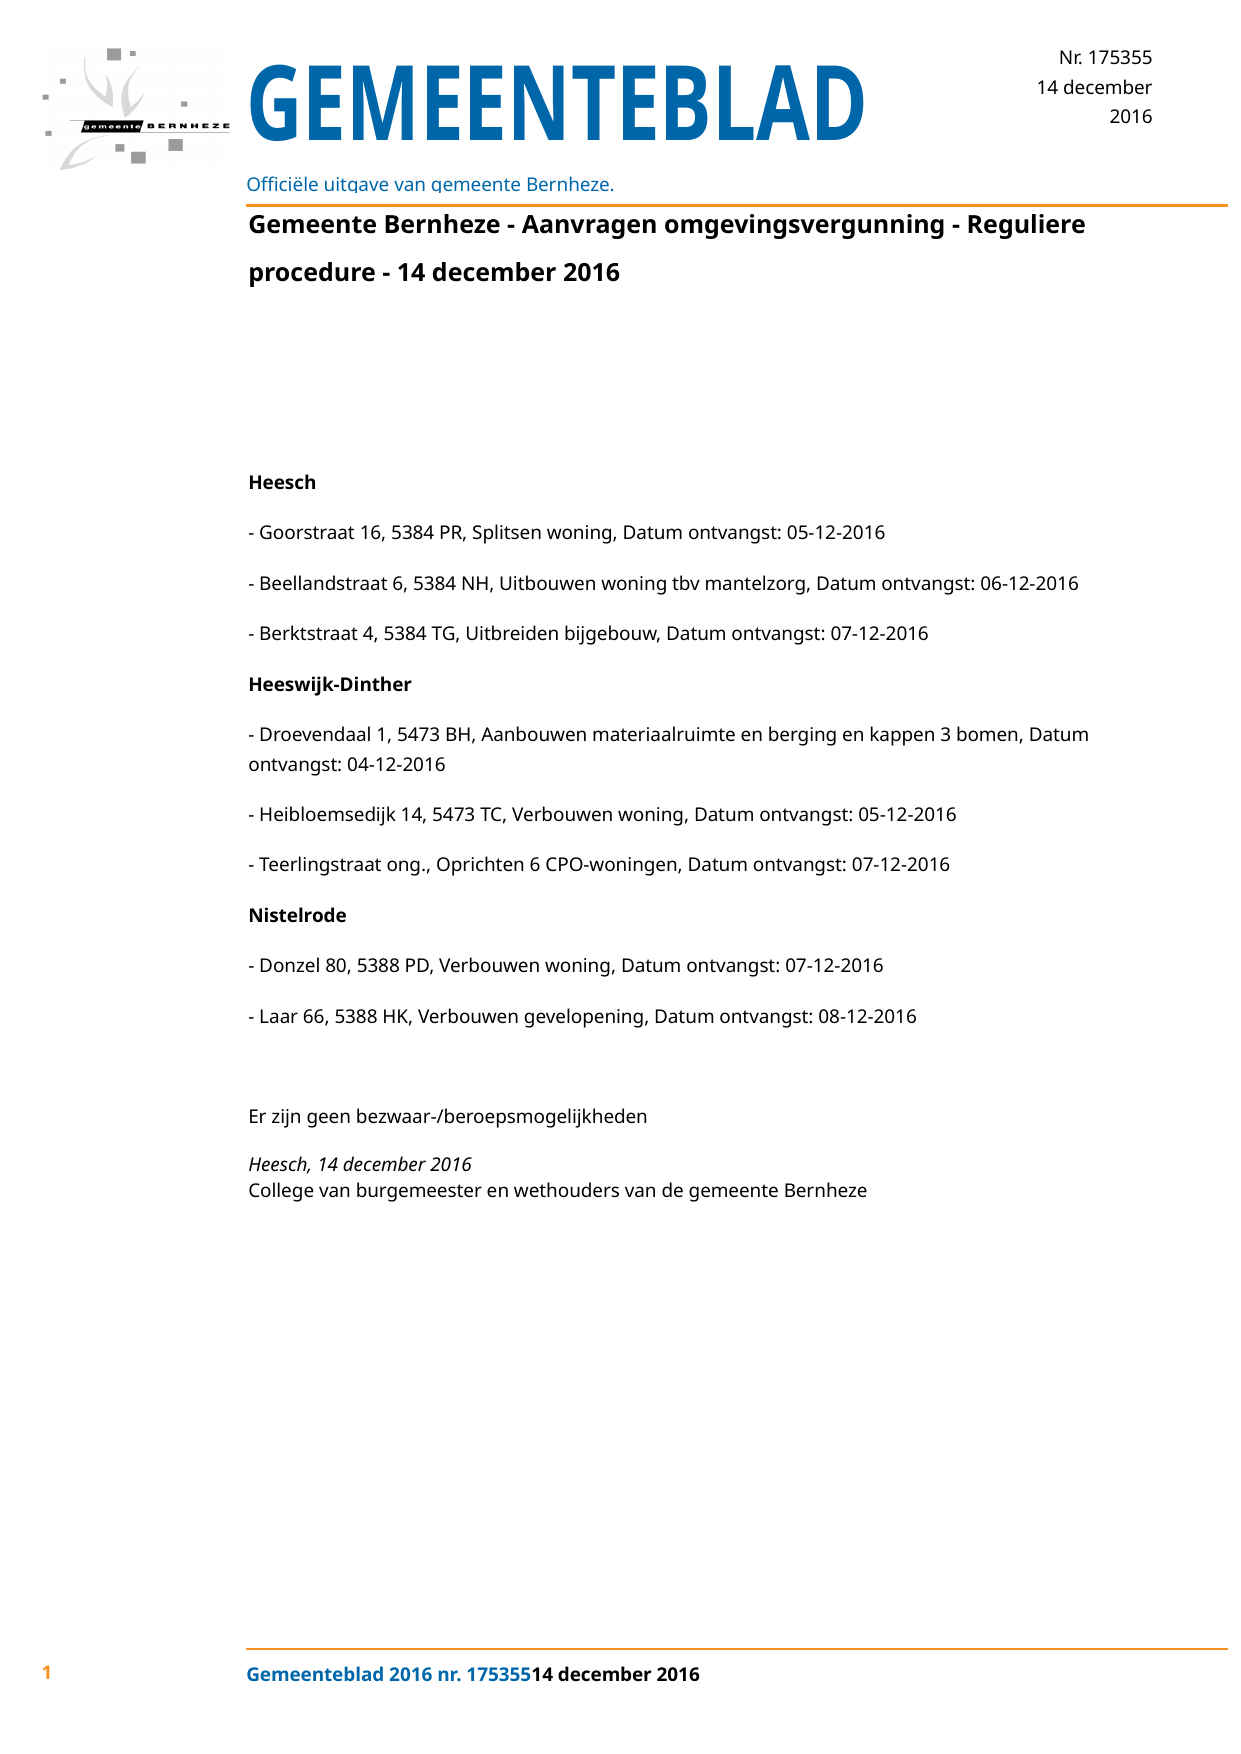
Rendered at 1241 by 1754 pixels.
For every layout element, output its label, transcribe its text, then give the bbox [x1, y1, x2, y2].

text - Heibloemsedijk 14, 5473 TC, Verbouwen woning, Datum ontvangst: 05-12-2016 [248, 801, 1152, 827]
text College van burgemeester en wethouders van de gemeente Bernheze [248, 1177, 1152, 1203]
picture [41, 47, 231, 172]
text - Berktstraat 4, 5384 TG, Uitbreiden bijgebouw, Datum ontvangst: 07-12-2016 [248, 620, 1152, 646]
text Heesch, 14 december 2016 [248, 1152, 1152, 1177]
text Heesch [248, 469, 1152, 495]
text - Droevendaal 1, 5473 BH, Aanbouwen materiaalruimte en berging en kappen 3 bomen, Datum ontvangst: 04-12-2016 [248, 721, 1152, 777]
text - Goorstraat 16, 5384 PR, Splitsen woning, Datum ontvangst: 05-12-2016 [248, 519, 1152, 545]
text Nistelrode [248, 902, 1152, 928]
text Er zijn geen bezwaar-/beroepsmogelijkheden [248, 1104, 1152, 1129]
text - Laar 66, 5388 HK, Verbouwen gevelopening, Datum ontvangst: 08-12-2016 [248, 1003, 1152, 1029]
text Heeswijk-Dinther [248, 671, 1152, 697]
text - Teerlingstraat ong., Oprichten 6 CPO-woningen, Datum ontvangst: 07-12-2016 [248, 852, 1152, 877]
text - Donzel 80, 5388 PD, Verbouwen woning, Datum ontvangst: 07-12-2016 [248, 952, 1152, 978]
text Gemeente Bernheze - Aanvragen omgevingsvergunning - Reguliere procedure - 14 december 2016 [248, 207, 1152, 288]
text - Beellandstraat 6, 5384 NH, Uitbouwen woning tbv mantelzorg, Datum ontvangst: 06-12-2016 [248, 570, 1152, 596]
